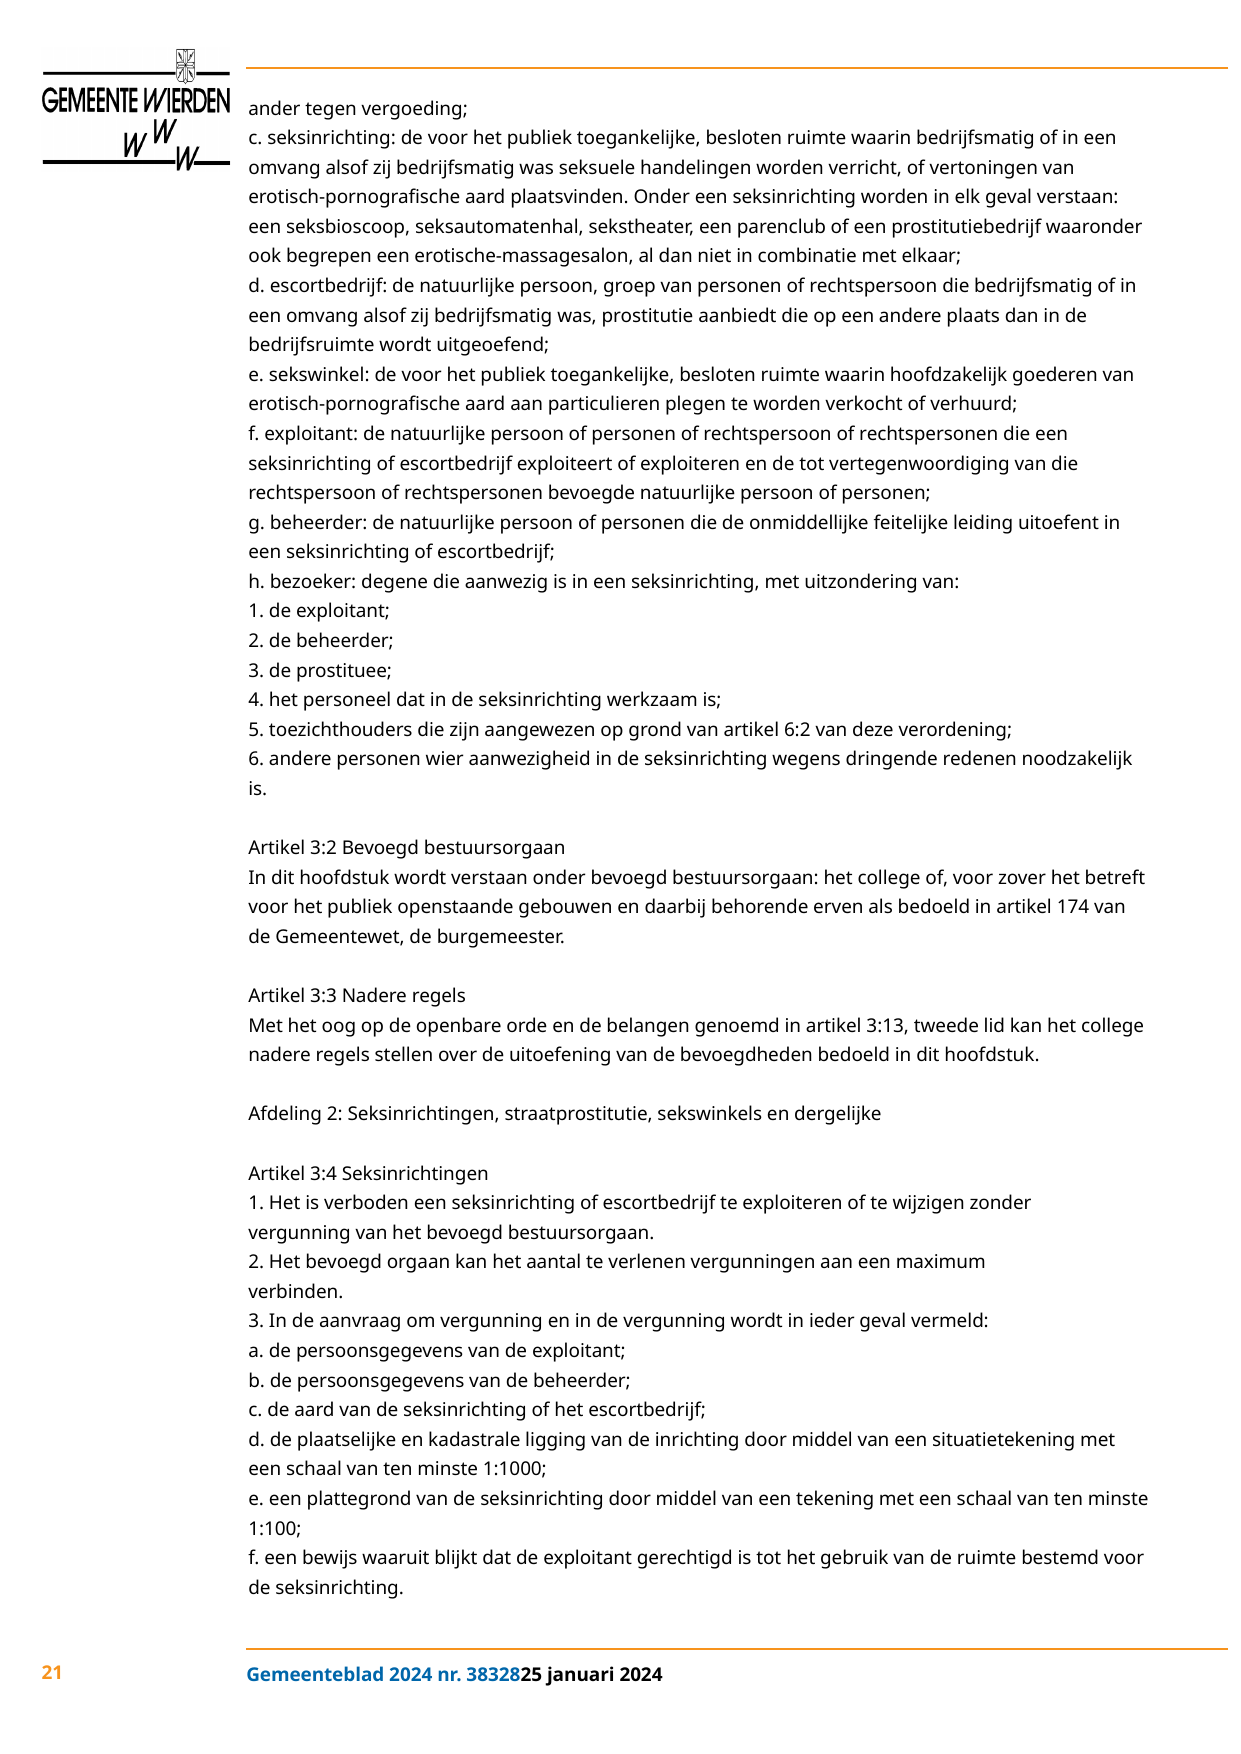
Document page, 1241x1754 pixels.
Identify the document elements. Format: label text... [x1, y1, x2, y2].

text 5. toezichthouders die zijn aangewezen op grond van artikel 6:2 van deze verordening; [248, 716, 1152, 742]
text f. exploitant: de natuurlijke persoon of personen of rechtspersoon of rechtspersonen die een seksinrichting of escortbedrijf exploiteert of exploiteren en de tot vertegenwoordiging van die rechtspersoon of rechtspersonen bevoegde natuurlijke persoon of personen; [248, 420, 1152, 505]
text 6. andere personen wier aanwezigheid in de seksinrichting wegens dringende redenen noodzakelijk is. [248, 746, 1152, 801]
text 3. de prostituee; [248, 657, 1152, 683]
text Artikel 3:2 Bevoegd bestuursorgaan [248, 834, 1152, 860]
text Artikel 3:4 Seksinrichtingen [248, 1160, 1152, 1186]
text 4. het personeel dat in de seksinrichting werkzaam is; [248, 686, 1152, 712]
text Met het oog op de openbare orde en de belangen genoemd in artikel 3:13, tweede lid kan het college nadere regels stellen over de uitoefening van de bevoegdheden bedoeld in dit hoofdstuk. [248, 1012, 1152, 1067]
text 2. de beheerder; [248, 627, 1152, 653]
text d. escortbedrijf: de natuurlijke persoon, groep van personen of rechtspersoon die bedrijfsmatig of in een omvang alsof zij bedrijfsmatig was, prostitutie aanbiedt die op een andere plaats dan in de bedrijfsruimte wordt uitgeoefend; [248, 272, 1152, 357]
text vergunning van het bevoegd bestuursorgaan. [248, 1219, 1152, 1245]
text verbinden. [248, 1278, 1152, 1304]
text ander tegen vergoeding; [248, 95, 1152, 121]
text 1. Het is verboden een seksinrichting of escortbedrijf te exploiteren of te wijzigen zonder [248, 1189, 1152, 1215]
picture [41, 47, 231, 172]
text 2. Het bevoegd orgaan kan het aantal te verlenen vergunningen aan een maximum [248, 1248, 1152, 1274]
text b. de persoonsgegevens van de beheerder; [248, 1367, 1152, 1393]
text f. een bewijs waaruit blijkt dat de exploitant gerechtigd is tot het gebruik van de ruimte bestemd voor de seksinrichting. [248, 1544, 1152, 1600]
text c. seksinrichting: de voor het publiek toegankelijke, besloten ruimte waarin bedrijfsmatig of in een omvang alsof zij bedrijfsmatig was seksuele handelingen worden verricht, of vertoningen van erotisch-pornografische aard plaatsvinden. Onder een seksinrichting worden in elk geval verstaan: een seksbioscoop, seksautomatenhal, sekstheater, een parenclub of een prostitutiebedrijf waaronder ook begrepen een erotische-massagesalon, al dan niet in combinatie met elkaar; [248, 124, 1152, 268]
text h. bezoeker: degene die aanwezig is in een seksinrichting, met uitzondering van: [248, 568, 1152, 594]
text 3. In de aanvraag om vergunning en in de vergunning wordt in ieder geval vermeld: [248, 1308, 1152, 1333]
text 1. de exploitant; [248, 598, 1152, 623]
text e. sekswinkel: de voor het publiek toegankelijke, besloten ruimte waarin hoofdzakelijk goederen van erotisch-pornografische aard aan particulieren plegen te worden verkocht of verhuurd; [248, 361, 1152, 416]
text g. beheerder: de natuurlijke persoon of personen die de onmiddellijke feitelijke leiding uitoefent in een seksinrichting of escortbedrijf; [248, 509, 1152, 564]
text Artikel 3:3 Nadere regels [248, 982, 1152, 1008]
text In dit hoofdstuk wordt verstaan onder bevoegd bestuursorgaan: het college of, voor zover het betreft voor het publiek openstaande gebouwen en daarbij behorende erven als bedoeld in artikel 174 van de Gemeentewet, de burgemeester. [248, 864, 1152, 949]
text Afdeling 2: Seksinrichtingen, straatprostitutie, sekswinkels en dergelijke [248, 1101, 1152, 1126]
text a. de persoonsgegevens van de exploitant; [248, 1337, 1152, 1363]
text d. de plaatselijke en kadastrale ligging van de inrichting door middel van een situatietekening met een schaal van ten minste 1:1000; [248, 1426, 1152, 1481]
text e. een plattegrond van de seksinrichting door middel van een tekening met een schaal van ten minste 1:100; [248, 1485, 1152, 1541]
text c. de aard van de seksinrichting of het escortbedrijf; [248, 1396, 1152, 1422]
